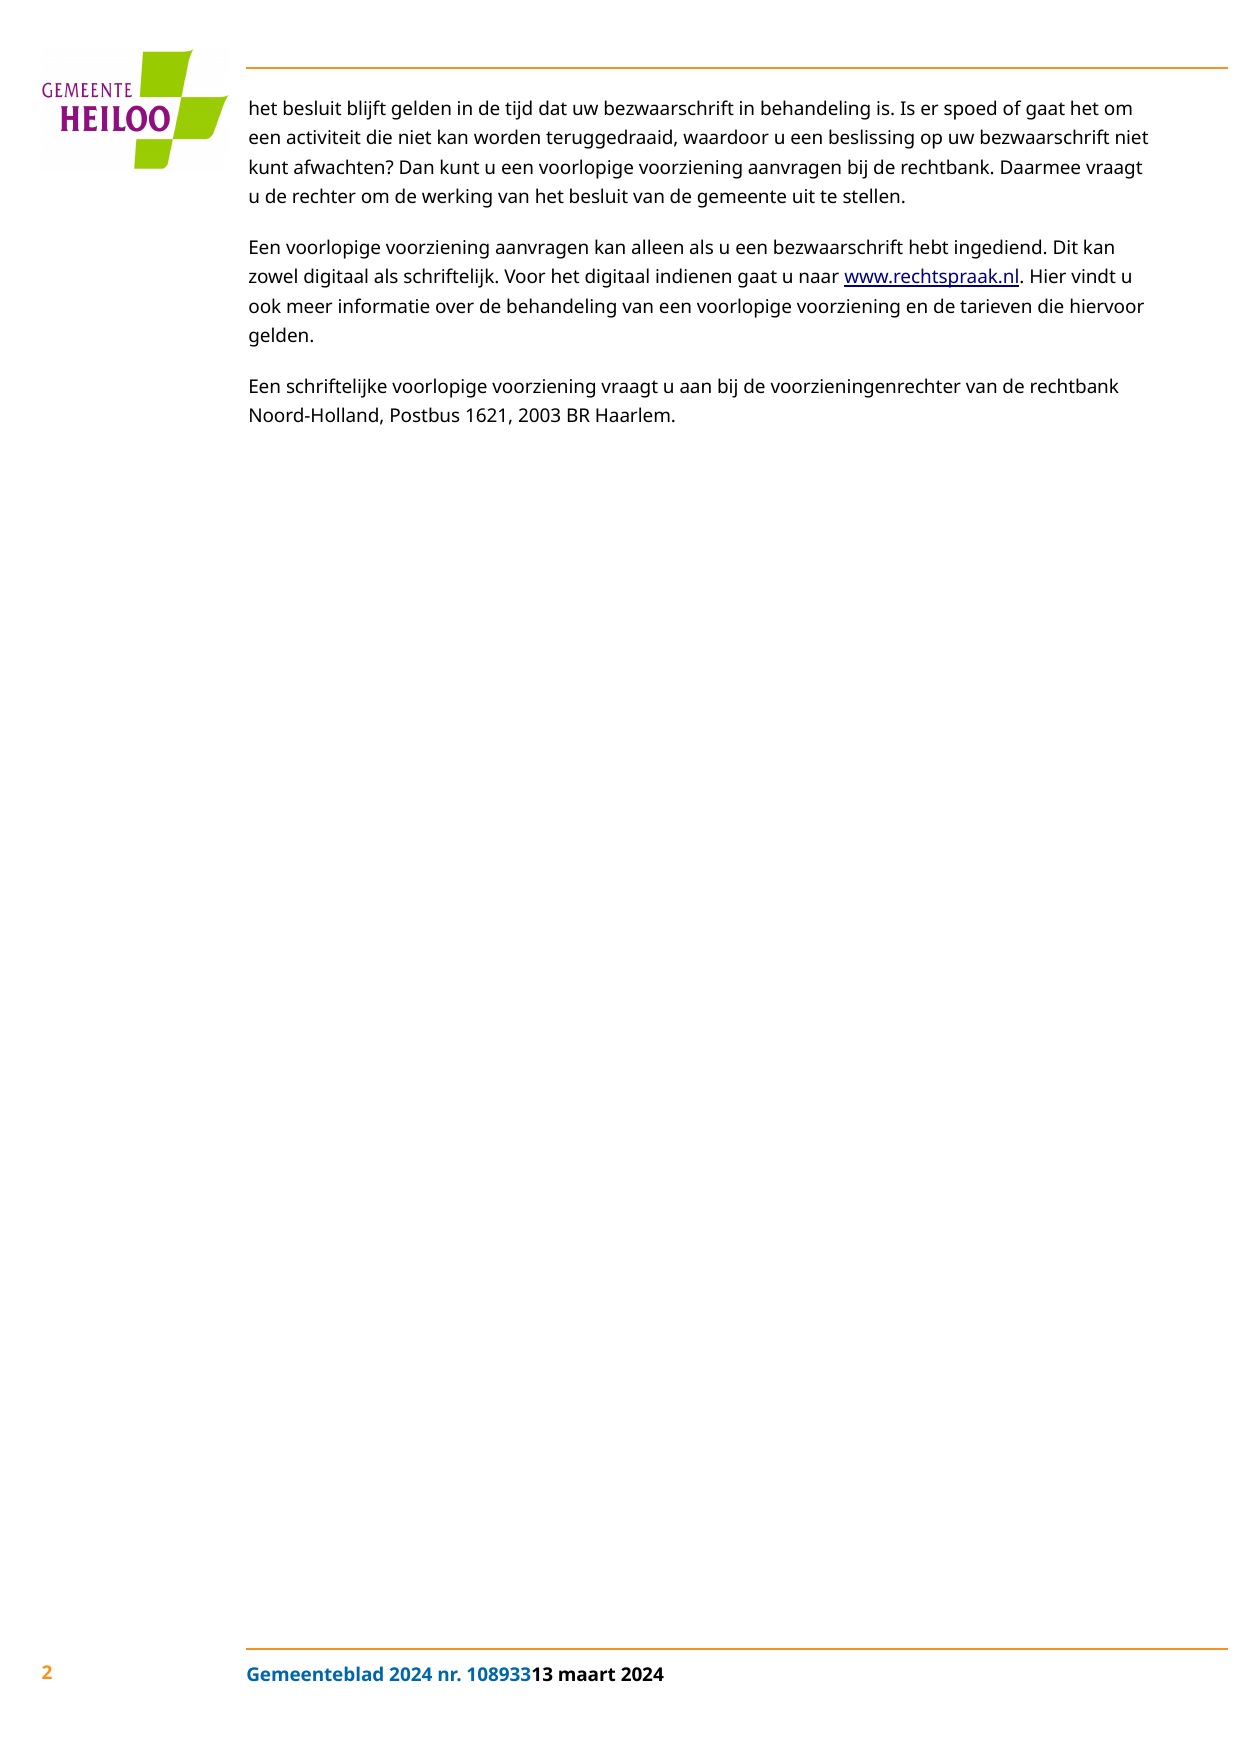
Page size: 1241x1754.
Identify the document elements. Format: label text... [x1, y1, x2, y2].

text Een schriftelijke voorlopige voorziening vraagt u aan bij de voorzieningenrechter van de rechtbank Noord-Holland, Postbus 1621, 2003 BR Haarlem. [248, 373, 1152, 428]
text het besluit blijft gelden in de tijd dat uw bezwaarschrift in behandeling is. Is er spoed of gaat het om een activiteit die niet kan worden teruggedraaid, waardoor u een beslissing op uw bezwaarschrift niet kunt afwachten? Dan kunt u een voorlopige voorziening aanvragen bij de rechtbank. Daarmee vraagt u de rechter om de werking van het besluit van de gemeente uit te stellen. [248, 95, 1152, 209]
picture [41, 47, 231, 172]
text Een voorlopige voorziening aanvragen kan alleen als u een bezwaarschrift hebt ingediend. Dit kan zowel digitaal als schriftelijk. Voor het digitaal indienen gaat u naar www.rechtspraak.nl. Hier vindt u ook meer informatie over de behandeling van een voorlopige voorziening en de tarieven die hiervoor gelden. [248, 234, 1152, 348]
